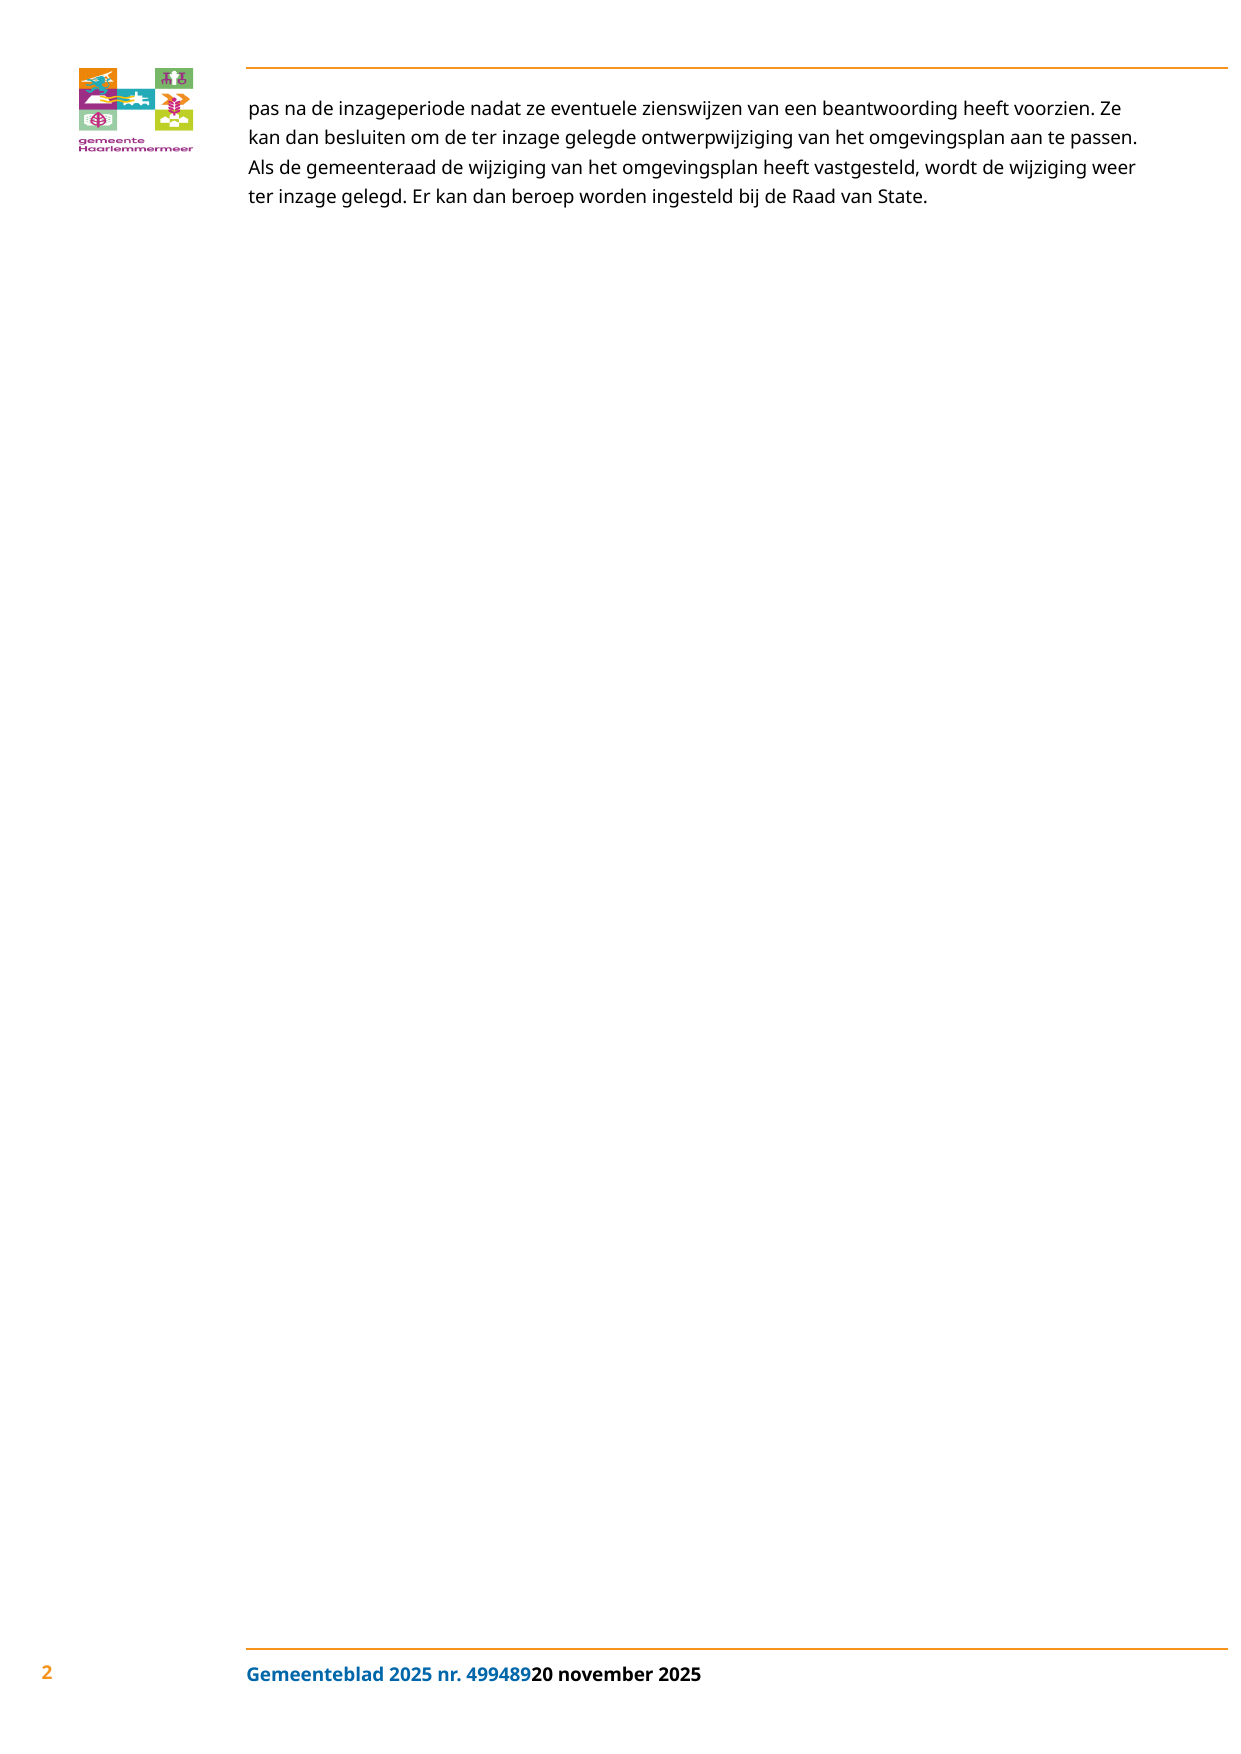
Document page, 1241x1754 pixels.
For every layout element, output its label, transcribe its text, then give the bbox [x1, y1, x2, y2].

text pas na de inzageperiode nadat ze eventuele zienswijzen van een beantwoording heeft voorzien. Ze kan dan besluiten om de ter inzage gelegde ontwerpwijziging van het omgevingsplan aan te passen. Als de gemeenteraad de wijziging van het omgevingsplan heeft vastgesteld, wordt de wijziging weer ter inzage gelegd. Er kan dan beroep worden ingesteld bij de Raad van State. [248, 95, 1152, 209]
picture [41, 47, 231, 172]
